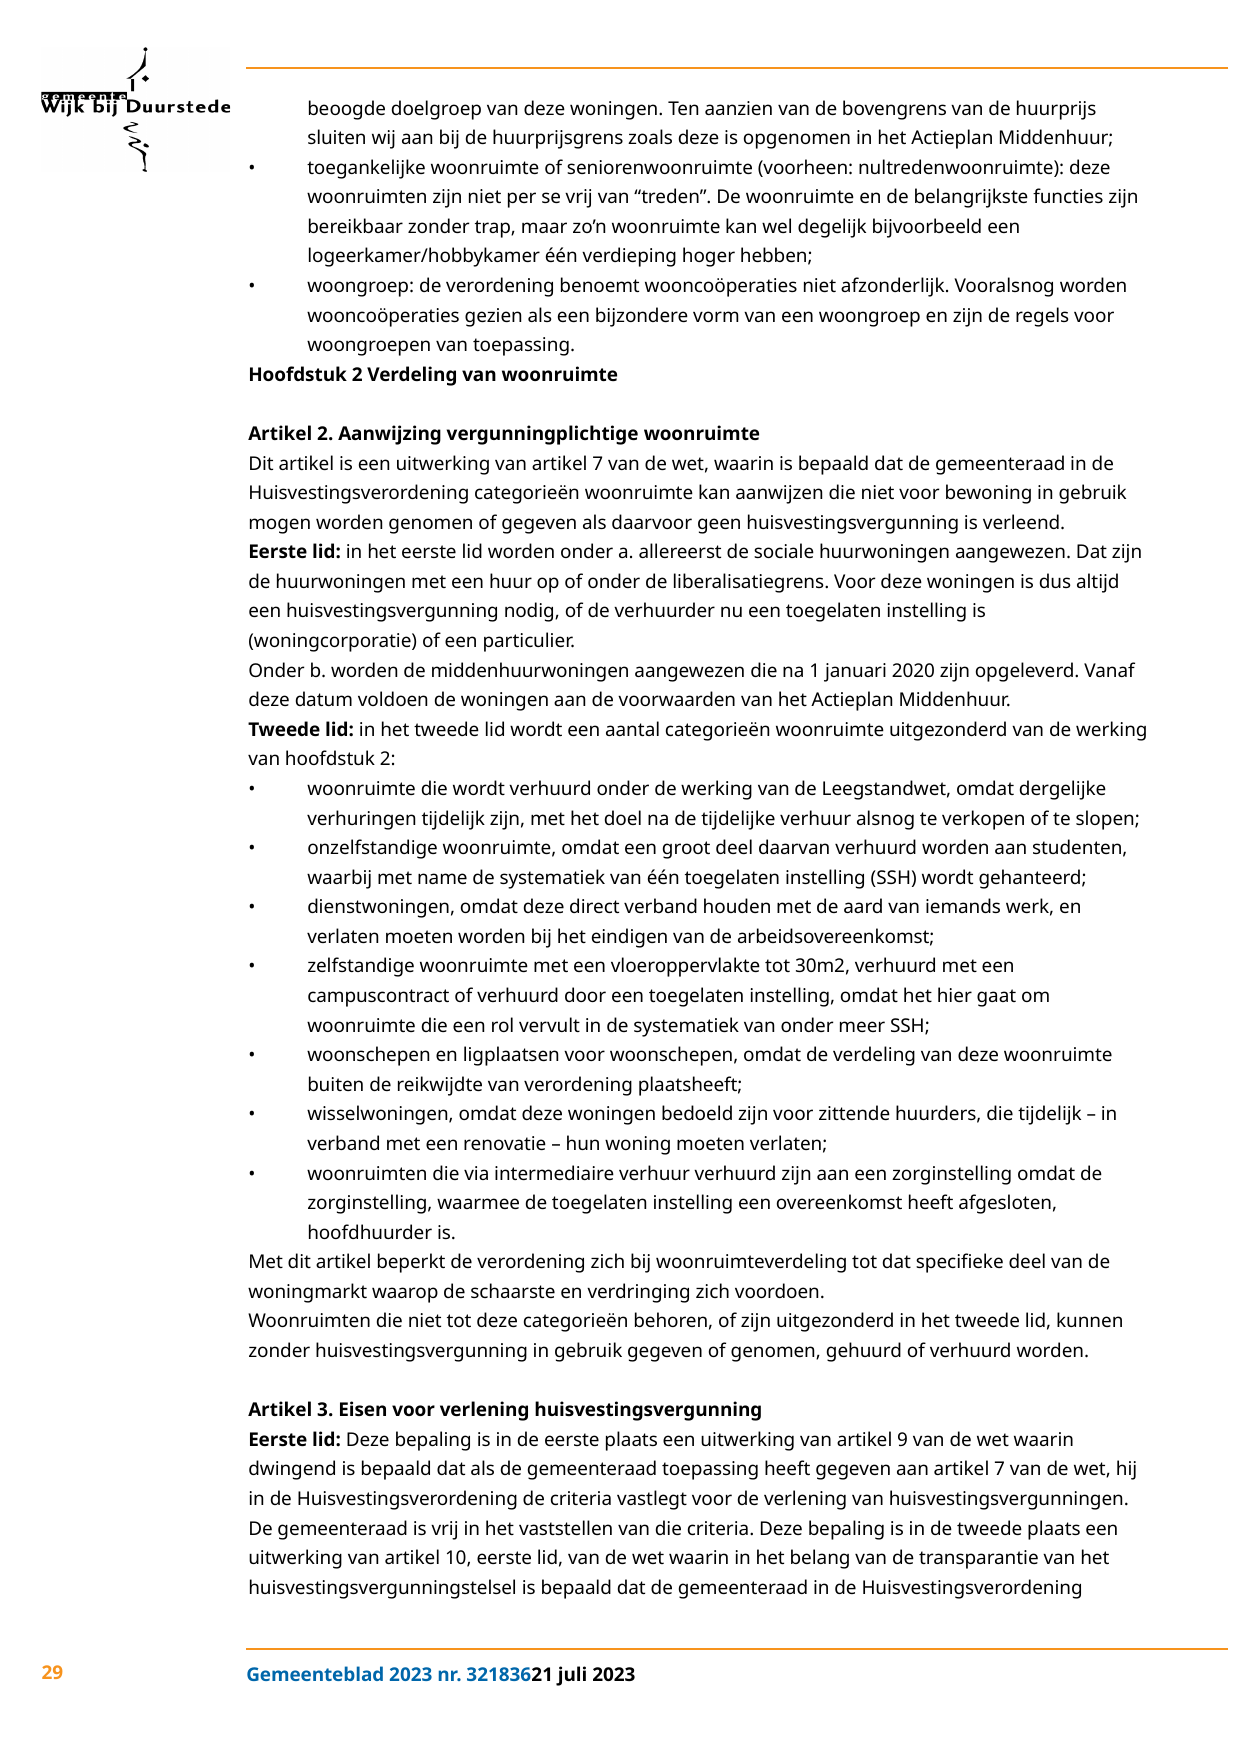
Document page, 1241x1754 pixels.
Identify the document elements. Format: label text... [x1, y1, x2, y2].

picture [41, 47, 231, 172]
list woonschepen en ligplaatsen voor woonschepen, omdat de verdeling van deze woonruimte buiten de reikwijdte van verordening plaatsheeft; [248, 1041, 1152, 1097]
text Tweede lid: in het tweede lid wordt een aantal categorieën woonruimte uitgezonderd van de werking van hoofdstuk 2: [248, 716, 1152, 771]
list woonruimten die via intermediaire verhuur verhuurd zijn aan een zorginstelling omdat de zorginstelling, waarmee de toegelaten instelling een overeenkomst heeft afgesloten, hoofdhuurder is. [248, 1160, 1152, 1245]
list zelfstandige woonruimte met een vloeroppervlakte tot 30m2, verhuurd met een campuscontract of verhuurd door een toegelaten instelling, omdat het hier gaat om woonruimte die een rol vervult in de systematiek van onder meer SSH; [248, 953, 1152, 1038]
list beoogde doelgroep van deze woningen. Ten aanzien van de bovengrens van de huurprijs sluiten wij aan bij de huurprijsgrens zoals deze is opgenomen in het Actieplan Middenhuur; [248, 95, 1152, 150]
list dienstwoningen, omdat deze direct verband houden met de aard van iemands werk, en verlaten moeten worden bij het eindigen van de arbeidsovereenkomst; [248, 893, 1152, 949]
text Woonruimten die niet tot deze categorieën behoren, of zijn uitgezonderd in het tweede lid, kunnen zonder huisvestingsvergunning in gebruik gegeven of genomen, gehuurd of verhuurd worden. [248, 1308, 1152, 1363]
text Artikel 3. Eisen voor verlening huisvestingsvergunning [248, 1396, 1152, 1422]
text Eerste lid: Deze bepaling is in de eerste plaats een uitwerking van artikel 9 van de wet waarin dwingend is bepaald dat als de gemeenteraad toepassing heeft gegeven aan artikel 7 van de wet, hij in de Huisvestingsverordening de criteria vastlegt voor de verlening van huisvestingsvergunningen. De gemeenteraad is vrij in het vaststellen van die criteria. Deze bepaling is in de tweede plaats een uitwerking van artikel 10, eerste lid, van de wet waarin in het belang van de transparantie van het huisvestingsvergunningstelsel is bepaald dat de gemeenteraad in de Huisvestingsverordening [248, 1426, 1152, 1600]
text Dit artikel is een uitwerking van artikel 7 van de wet, waarin is bepaald dat de gemeenteraad in de Huisvestingsverordening categorieën woonruimte kan aanwijzen die niet voor bewoning in gebruik mogen worden genomen of gegeven als daarvoor geen huisvestingsvergunning is verleend. [248, 450, 1152, 535]
list onzelfstandige woonruimte, omdat een groot deel daarvan verhuurd worden aan studenten, waarbij met name de systematiek van één toegelaten instelling (SSH) wordt gehanteerd; [248, 834, 1152, 890]
list wisselwoningen, omdat deze woningen bedoeld zijn voor zittende huurders, die tijdelijk – in verband met een renovatie – hun woning moeten verlaten; [248, 1101, 1152, 1156]
text Hoofdstuk 2 Verdeling van woonruimte [248, 361, 1152, 387]
text Met dit artikel beperkt de verordening zich bij woonruimteverdeling tot dat specifieke deel van de woningmarkt waarop de schaarste en verdringing zich voordoen. [248, 1248, 1152, 1304]
list toegankelijke woonruimte of seniorenwoonruimte (voorheen: nultredenwoonruimte): deze woonruimten zijn niet per se vrij van “treden”. De woonruimte en de belangrijkste functies zijn bereikbaar zonder trap, maar zo’n woonruimte kan wel degelijk bijvoorbeeld een logeerkamer/hobbykamer één verdieping hoger hebben; [248, 154, 1152, 268]
list woongroep: de verordening benoemt wooncoöperaties niet afzonderlijk. Vooralsnog worden wooncoöperaties gezien als een bijzondere vorm van een woongroep en zijn de regels voor woongroepen van toepassing. [248, 272, 1152, 357]
text Artikel 2. Aanwijzing vergunningplichtige woonruimte [248, 420, 1152, 446]
text Onder b. worden de middenhuurwoningen aangewezen die na 1 januari 2020 zijn opgeleverd. Vanaf deze datum voldoen de woningen aan de voorwaarden van het Actieplan Middenhuur. [248, 657, 1152, 712]
text Eerste lid: in het eerste lid worden onder a. allereerst de sociale huurwoningen aangewezen. Dat zijn de huurwoningen met een huur op of onder de liberalisatiegrens. Voor deze woningen is dus altijd een huisvestingsvergunning nodig, of de verhuurder nu een toegelaten instelling is (woningcorporatie) of een particulier. [248, 538, 1152, 653]
list woonruimte die wordt verhuurd onder de werking van de Leegstandwet, omdat dergelijke verhuringen tijdelijk zijn, met het doel na de tijdelijke verhuur alsnog te verkopen of te slopen; [248, 775, 1152, 831]
